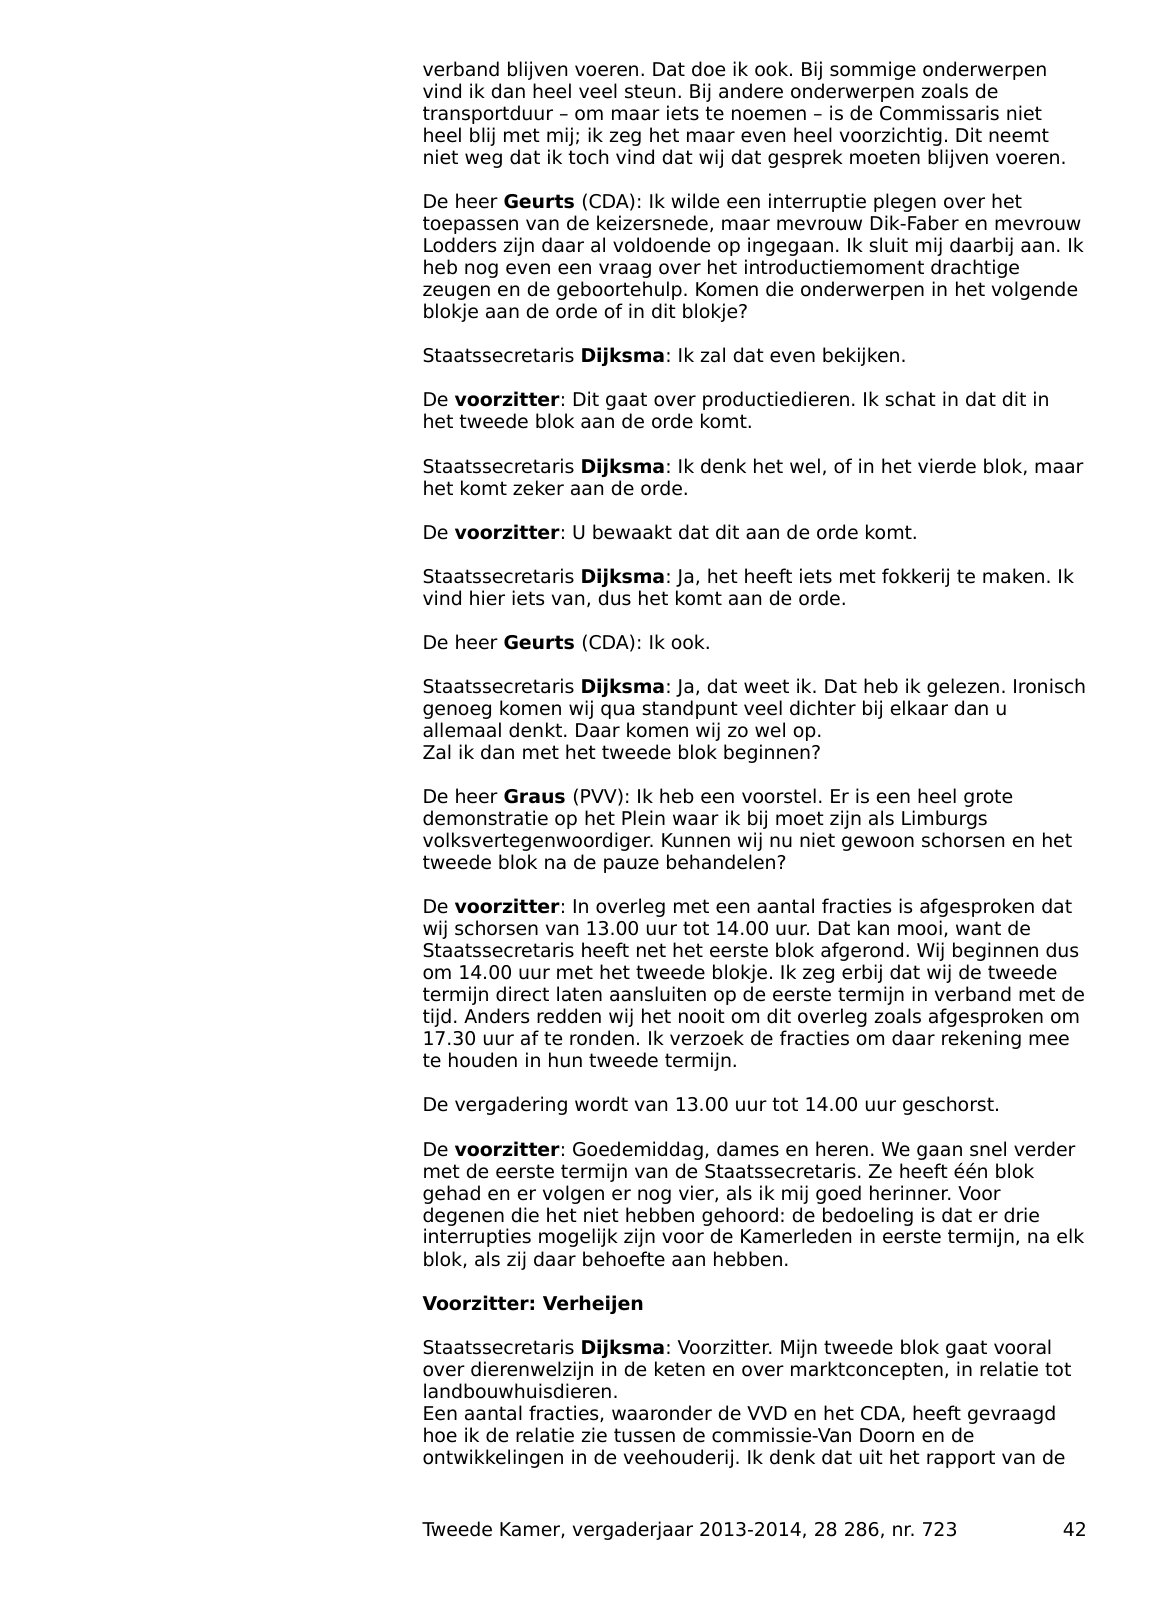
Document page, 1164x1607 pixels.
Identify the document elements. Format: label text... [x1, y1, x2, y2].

text De heer Graus (PVV): Ik heb een voorstel. Er is een heel grote demonstratie op het Plein waar ik bij moet zijn als Limburgs volksvertegenwoordiger. Kunnen wij nu niet gewoon schorsen en het tweede blok na de pauze behandelen? [422, 786, 1087, 874]
text De heer Geurts (CDA): Ik ook. [422, 632, 1087, 654]
text Staatssecretaris Dijksma: Ik denk het wel, of in het vierde blok, maar het komt zeker aan de orde. [422, 456, 1087, 499]
subtitle Voorzitter: Verheijen [422, 1293, 1087, 1314]
text Een aantal fracties, waaronder de VVD en het CDA, heeft gevraagd hoe ik de relatie zie tussen de commissie-Van Doorn en de ontwikkelingen in de veehouderij. Ik denk dat uit het rapport van de [422, 1403, 1087, 1469]
text De vergadering wordt van 13.00 uur tot 14.00 uur geschorst. [422, 1094, 1087, 1116]
text Staatssecretaris Dijksma: Ja, dat weet ik. Dat heb ik gelezen. Ironisch genoeg komen wij qua standpunt veel dichter bij elkaar dan u allemaal denkt. Daar komen wij zo wel op. [422, 676, 1087, 742]
text Staatssecretaris Dijksma: Ik zal dat even bekijken. [422, 345, 1087, 367]
text Staatssecretaris Dijksma: Ja, het heeft iets met fokkerij te maken. Ik vind hier iets van, dus het komt aan de orde. [422, 566, 1087, 610]
text verband blijven voeren. Dat doe ik ook. Bij sommige onderwerpen vind ik dan heel veel steun. Bij andere onderwerpen zoals de transportduur – om maar iets te noemen – is de Commissaris niet heel blij met mij; ik zeg het maar even heel voorzichtig. Dit neemt niet weg dat ik toch vind dat wij dat gesprek moeten blijven voeren. [422, 59, 1087, 169]
text De voorzitter: Goedemiddag, dames en heren. We gaan snel verder met de eerste termijn van de Staatssecretaris. Ze heeft één blok gehad en er volgen er nog vier, als ik mij goed herinner. Voor degenen die het niet hebben gehoord: de bedoeling is dat er drie interrupties mogelijk zijn voor de Kamerleden in eerste termijn, na elk blok, als zij daar behoefte aan hebben. [422, 1138, 1087, 1270]
text De heer Geurts (CDA): Ik wilde een interruptie plegen over het toepassen van de keizersnede, maar mevrouw Dik-Faber en mevrouw Lodders zijn daar al voldoende op ingegaan. Ik sluit mij daarbij aan. Ik heb nog even een vraag over het introductiemoment drachtige zeugen en de geboortehulp. Komen die onderwerpen in het volgende blokje aan de orde of in dit blokje? [422, 191, 1087, 323]
text De voorzitter: U bewaakt dat dit aan de orde komt. [422, 522, 1087, 544]
text De voorzitter: In overleg met een aantal fracties is afgesproken dat wij schorsen van 13.00 uur tot 14.00 uur. Dat kan mooi, want de Staatssecretaris heeft net het eerste blok afgerond. Wij beginnen dus om 14.00 uur met het tweede blokje. Ik zeg erbij dat wij de tweede termijn direct laten aansluiten op de eerste termijn in verband met de tijd. Anders redden wij het nooit om dit overleg zoals afgesproken om 17.30 uur af te ronden. Ik verzoek de fracties om daar rekening mee te houden in hun tweede termijn. [422, 896, 1087, 1072]
text Zal ik dan met het tweede blok beginnen? [422, 742, 1087, 764]
text Staatssecretaris Dijksma: Voorzitter. Mijn tweede blok gaat vooral over dierenwelzijn in de keten en over marktconcepten, in relatie tot landbouwhuisdieren. [422, 1337, 1087, 1403]
text De voorzitter: Dit gaat over productiedieren. Ik schat in dat dit in het tweede blok aan de orde komt. [422, 389, 1087, 433]
